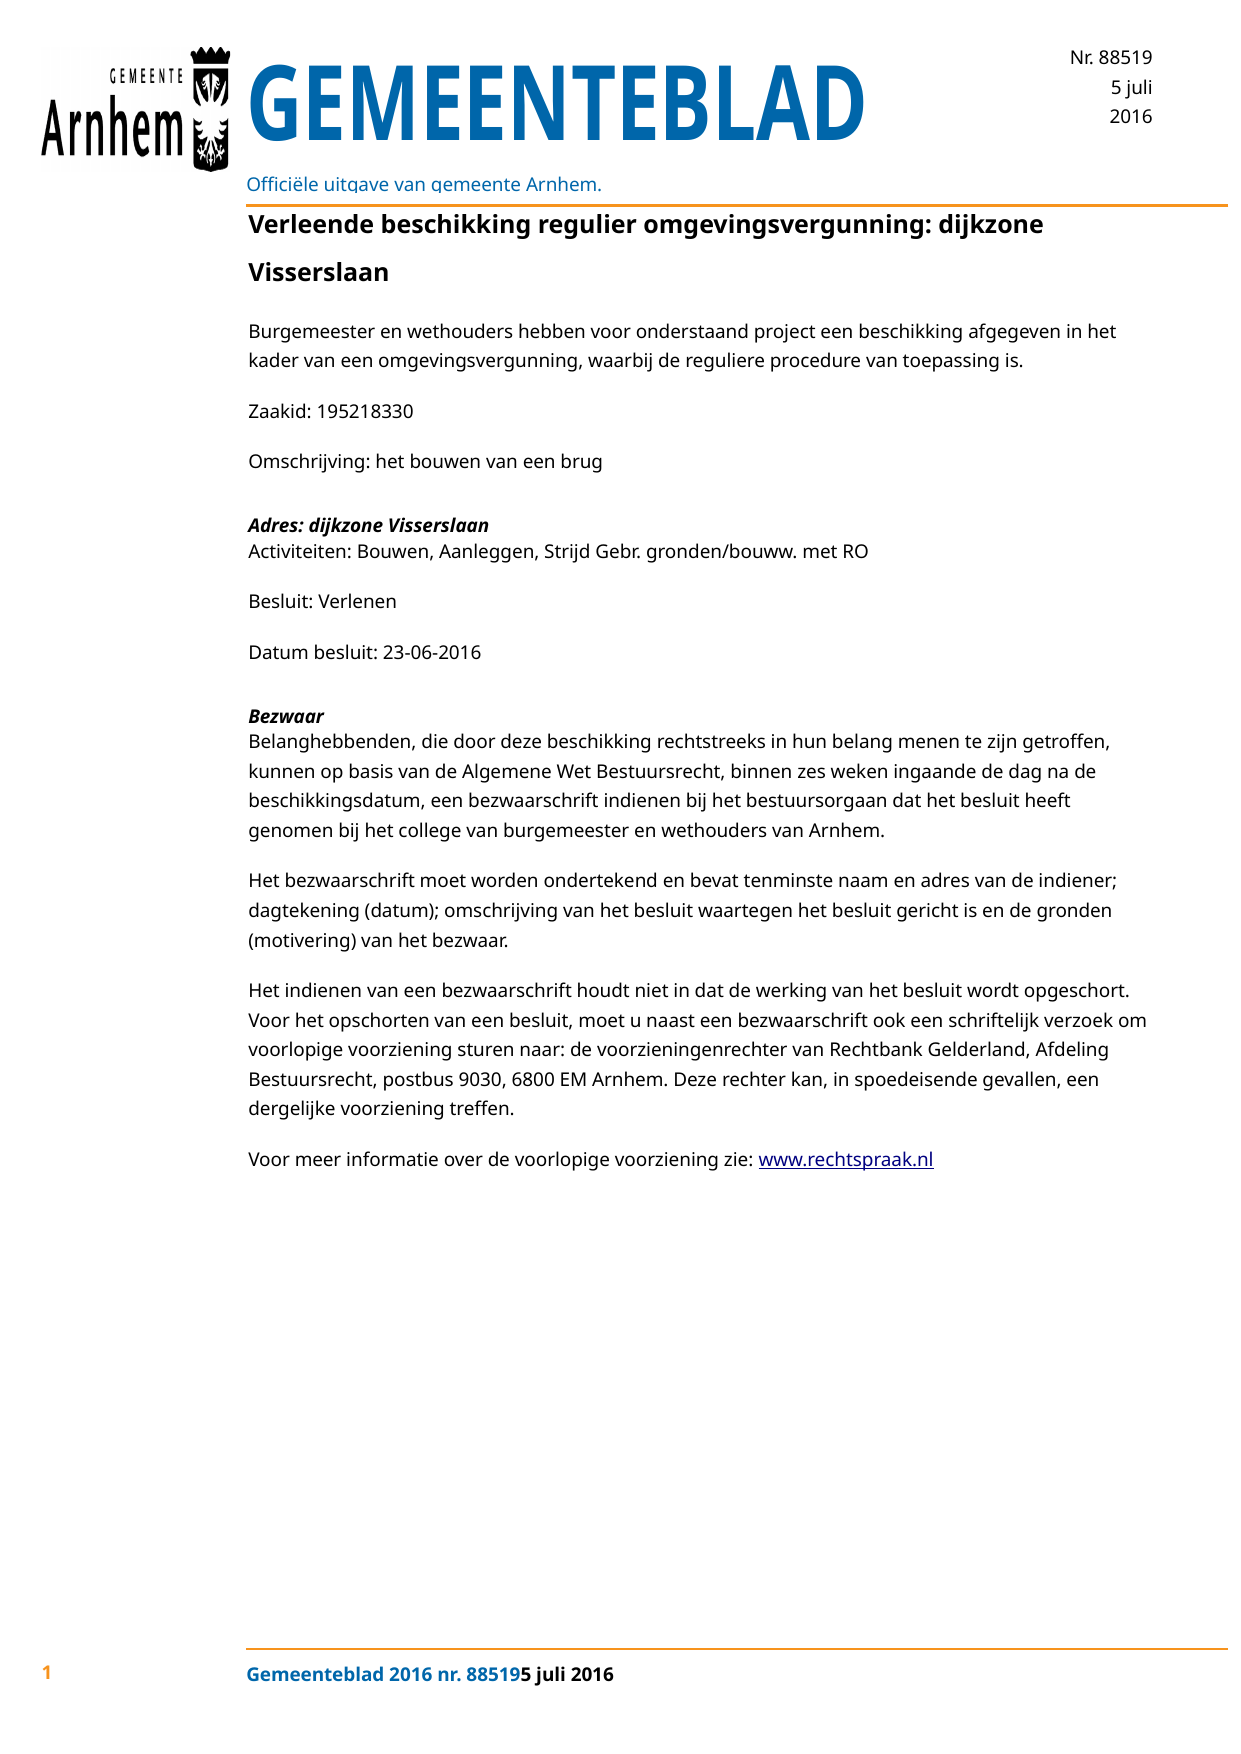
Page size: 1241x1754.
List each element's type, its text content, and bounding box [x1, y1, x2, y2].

text Voor meer informatie over de voorlopige voorziening zie: www.rechtspraak.nl [248, 1146, 1152, 1172]
text Besluit: Verlenen [248, 588, 1152, 614]
text Bezwaar [248, 703, 1152, 728]
text Het bezwaarschrift moet worden ondertekend en bevat tenminste naam en adres van de indiener; dagtekening (datum); omschrijving van het besluit waartegen het besluit gericht is en de gronden (motivering) van het bezwaar. [248, 868, 1152, 953]
text Burgemeester en wethouders hebben voor onderstaand project een beschikking afgegeven in het kader van een omgevingsvergunning, waarbij de reguliere procedure van toepassing is. [248, 318, 1152, 373]
picture [41, 47, 231, 172]
text Omschrijving: het bouwen van een brug [248, 448, 1152, 474]
text Activiteiten: Bouwen, Aanleggen, Strijd Gebr. gronden/bouww. met RO [248, 538, 1152, 564]
text Adres: dijkzone Visserslaan [248, 512, 1152, 538]
text Verleende beschikking regulier omgevingsvergunning: dijkzone Visserslaan [248, 207, 1152, 288]
text Het indienen van een bezwaarschrift houdt niet in dat de werking van het besluit wordt opgeschort. Voor het opschorten van een besluit, moet u naast een bezwaarschrift ook een schriftelijk verzoek om voorlopige voorziening sturen naar: de voorzieningenrechter van Rechtbank Gelderland, Afdeling Bestuursrecht, postbus 9030, 6800 EM Arnhem. Deze rechter kan, in spoedeisende gevallen, een dergelijke voorziening treffen. [248, 977, 1152, 1121]
text Datum besluit: 23-06-2016 [248, 639, 1152, 664]
text Belanghebbenden, die door deze beschikking rechtstreeks in hun belang menen te zijn getroffen, kunnen op basis van de Algemene Wet Bestuursrecht, binnen zes weken ingaande de dag na de beschikkingsdatum, een bezwaarschrift indienen bij het bestuursorgaan dat het besluit heeft genomen bij het college van burgemeester en wethouders van Arnhem. [248, 728, 1152, 843]
text Zaakid: 195218330 [248, 398, 1152, 424]
